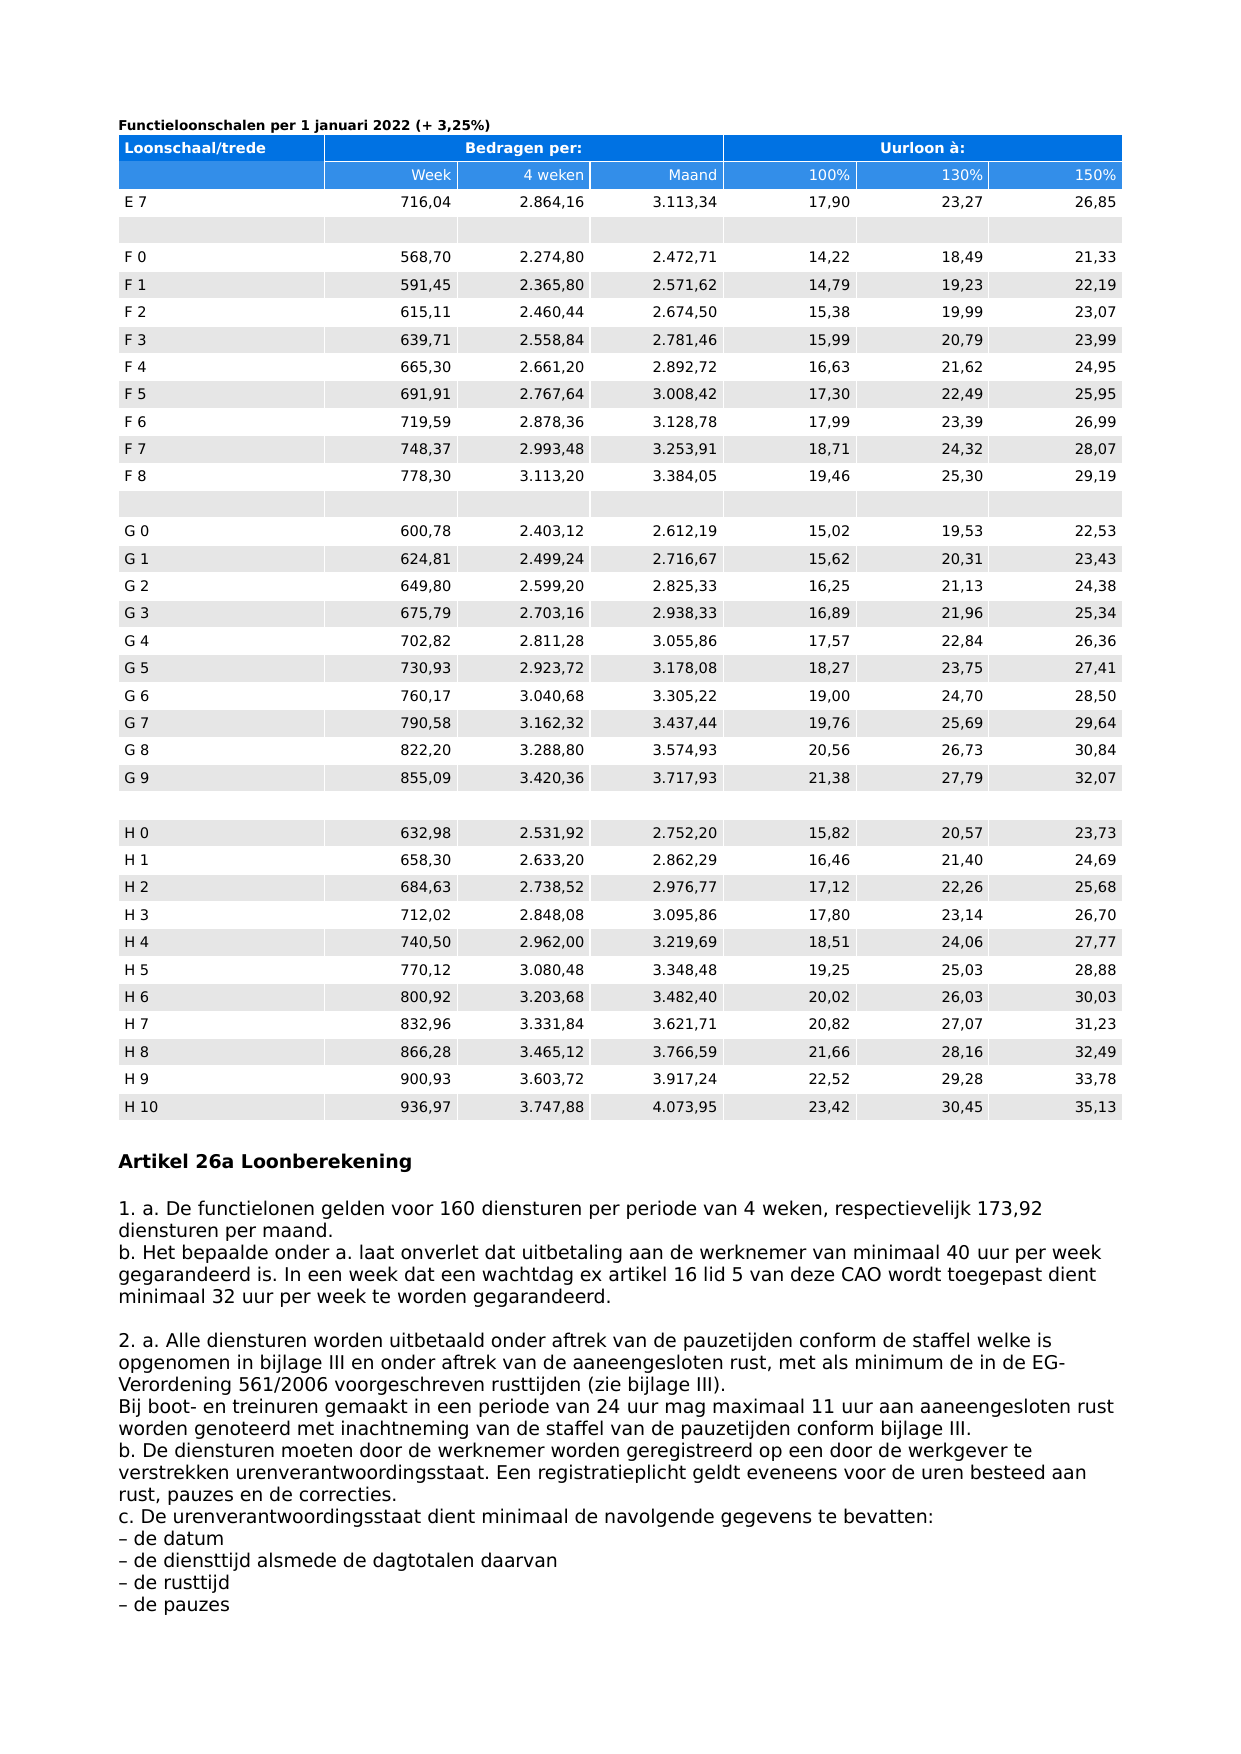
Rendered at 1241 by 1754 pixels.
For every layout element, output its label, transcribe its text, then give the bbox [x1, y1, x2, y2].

table_cell [458, 793, 589, 819]
table_cell 26,73 [857, 738, 988, 764]
table_cell H 9 [119, 1066, 324, 1093]
table_cell 23,73 [989, 820, 1122, 846]
table_cell G 8 [119, 738, 324, 764]
table_cell 712,02 [325, 902, 457, 928]
table_cell 665,30 [325, 354, 457, 380]
table_cell 3.482,40 [591, 984, 723, 1011]
table_cell 21,38 [724, 765, 856, 791]
table_cell 24,95 [989, 354, 1122, 380]
text b. Het bepaalde onder a. laat onverlet dat uitbetaling aan de werknemer van minimaal 40 uur per week gegarandeerd is. In een week dat een wachtdag ex artikel 16 lid 5 van deze CAO wordt toegepast dient minimaal 32 uur per week te worden gegarandeerd. [118, 1242, 1122, 1308]
text – de rusttijd [118, 1572, 1122, 1594]
table_cell 3.253,91 [591, 436, 723, 463]
table_cell 855,09 [325, 765, 457, 791]
table_cell 790,58 [325, 710, 457, 737]
table_cell 2.862,29 [591, 847, 723, 873]
table_cell 778,30 [325, 464, 457, 490]
table_cell 748,37 [325, 436, 457, 463]
table_cell 2.938,33 [591, 601, 723, 627]
table_cell 100% [724, 162, 856, 189]
table_cell [591, 793, 723, 819]
table_cell Week [325, 162, 457, 189]
table_cell 3.384,05 [591, 464, 723, 490]
table_cell 19,00 [724, 683, 856, 709]
table_cell 3.305,22 [591, 683, 723, 709]
table_cell 3.128,78 [591, 409, 723, 435]
table_cell 35,13 [989, 1094, 1122, 1120]
table_cell 591,45 [325, 272, 457, 298]
table_cell 21,96 [857, 601, 988, 627]
table_cell [119, 217, 324, 243]
table_cell 32,49 [989, 1039, 1122, 1065]
table_cell 20,82 [724, 1012, 856, 1038]
table_cell F 5 [119, 381, 324, 408]
table_cell [989, 491, 1122, 517]
table_cell 3.717,93 [591, 765, 723, 791]
table_cell 20,79 [857, 327, 988, 353]
table_cell 22,26 [857, 875, 988, 901]
table_cell 2.848,08 [458, 902, 589, 928]
table_cell G 6 [119, 683, 324, 709]
table_cell 3.040,68 [458, 683, 589, 709]
table_cell 3.008,42 [591, 381, 723, 408]
table_cell 4.073,95 [591, 1094, 723, 1120]
table_cell 684,63 [325, 875, 457, 901]
table_cell 19,25 [724, 957, 856, 983]
table_cell [989, 217, 1122, 243]
table_cell [325, 491, 457, 517]
table_cell 27,77 [989, 929, 1122, 956]
text – de diensttijd alsmede de dagtotalen daarvan [118, 1550, 1122, 1572]
table_cell [591, 217, 723, 243]
table_cell 2.892,72 [591, 354, 723, 380]
table_cell 23,39 [857, 409, 988, 435]
table_cell 20,31 [857, 546, 988, 572]
table_cell 15,02 [724, 519, 856, 545]
table_cell H 0 [119, 820, 324, 846]
table_cell 30,84 [989, 738, 1122, 764]
table_cell 800,92 [325, 984, 457, 1011]
table_cell 14,79 [724, 272, 856, 298]
table_cell 22,19 [989, 272, 1122, 298]
table_cell F 2 [119, 299, 324, 326]
table_cell 28,16 [857, 1039, 988, 1065]
text 1. a. De functielonen gelden voor 160 diensturen per periode van 4 weken, respectievelijk 173,92 diensturen per maand. [118, 1198, 1122, 1242]
table_cell 3.465,12 [458, 1039, 589, 1065]
text b. De diensturen moeten door de werknemer worden geregistreerd op een door de werkgever te verstrekken urenverantwoordingsstaat. Een registratieplicht geldt eveneens voor de uren besteed aan rust, pauzes en de correcties. [118, 1440, 1122, 1506]
table_cell 20,02 [724, 984, 856, 1011]
table_cell 719,59 [325, 409, 457, 435]
table_cell 3.331,84 [458, 1012, 589, 1038]
table_cell 25,69 [857, 710, 988, 737]
table_cell 3.080,48 [458, 957, 589, 983]
table_cell 3.178,08 [591, 655, 723, 682]
table_cell 740,50 [325, 929, 457, 956]
table_cell 3.113,34 [591, 190, 723, 216]
table_cell 28,07 [989, 436, 1122, 463]
table_cell E 7 [119, 190, 324, 216]
table_cell 760,17 [325, 683, 457, 709]
table_cell 900,93 [325, 1066, 457, 1093]
table_cell 702,82 [325, 628, 457, 654]
table_cell 24,06 [857, 929, 988, 956]
table_cell 632,98 [325, 820, 457, 846]
table_cell 3.621,71 [591, 1012, 723, 1038]
table_cell 3.766,59 [591, 1039, 723, 1065]
table_cell F 0 [119, 245, 324, 271]
table_cell [724, 491, 856, 517]
table_cell 2.599,20 [458, 573, 589, 599]
table_cell 23,14 [857, 902, 988, 928]
table_cell 29,19 [989, 464, 1122, 490]
table_cell [857, 217, 988, 243]
table_cell 25,03 [857, 957, 988, 983]
table_cell 25,68 [989, 875, 1122, 901]
table_cell 2.811,28 [458, 628, 589, 654]
table_cell 19,76 [724, 710, 856, 737]
table_cell 3.055,86 [591, 628, 723, 654]
table_cell 15,38 [724, 299, 856, 326]
table_cell 3.574,93 [591, 738, 723, 764]
table_cell 15,82 [724, 820, 856, 846]
table_cell 2.738,52 [458, 875, 589, 901]
table_cell 14,22 [724, 245, 856, 271]
table_cell 3.437,44 [591, 710, 723, 737]
table_cell 29,64 [989, 710, 1122, 737]
table_cell [857, 491, 988, 517]
table_cell F 7 [119, 436, 324, 463]
table_cell F 6 [119, 409, 324, 435]
table_cell 615,11 [325, 299, 457, 326]
table_cell 3.203,68 [458, 984, 589, 1011]
table_header Functieloonschalen per 1 januari 2022 (+ 3,25%) [118, 118, 1122, 134]
table_cell 3.917,24 [591, 1066, 723, 1093]
table_cell 2.674,50 [591, 299, 723, 326]
table_cell 22,52 [724, 1066, 856, 1093]
table_cell F 4 [119, 354, 324, 380]
table_cell 2.472,71 [591, 245, 723, 271]
table_cell 23,07 [989, 299, 1122, 326]
table_cell 19,23 [857, 272, 988, 298]
text c. De urenverantwoordingsstaat dient minimaal de navolgende gegevens te bevatten: [118, 1506, 1122, 1528]
table_cell 2.878,36 [458, 409, 589, 435]
table_cell 2.558,84 [458, 327, 589, 353]
table_cell 22,84 [857, 628, 988, 654]
table_cell [119, 793, 324, 819]
table_cell 2.767,64 [458, 381, 589, 408]
table_cell 27,07 [857, 1012, 988, 1038]
table_cell 649,80 [325, 573, 457, 599]
table_cell 2.274,80 [458, 245, 589, 271]
table_cell 2.923,72 [458, 655, 589, 682]
table_cell 18,27 [724, 655, 856, 682]
subtitle Artikel 26a Loonberekening [118, 1151, 1122, 1173]
table_cell 22,53 [989, 519, 1122, 545]
table_cell 18,51 [724, 929, 856, 956]
table_cell 936,97 [325, 1094, 457, 1120]
table_cell H 5 [119, 957, 324, 983]
table_cell 2.781,46 [591, 327, 723, 353]
table_cell 17,90 [724, 190, 856, 216]
table_cell 770,12 [325, 957, 457, 983]
table_cell 18,49 [857, 245, 988, 271]
table_cell G 2 [119, 573, 324, 599]
table_cell 28,50 [989, 683, 1122, 709]
table_cell [119, 491, 324, 517]
table_cell [325, 793, 457, 819]
table_cell 2.752,20 [591, 820, 723, 846]
table_cell Loonschaal/trede [119, 135, 324, 161]
table_cell Uurloon à: [724, 135, 1122, 161]
table_cell [724, 793, 856, 819]
table_cell 19,46 [724, 464, 856, 490]
table_cell G 4 [119, 628, 324, 654]
table_cell 25,95 [989, 381, 1122, 408]
table_cell H 6 [119, 984, 324, 1011]
table_cell 30,45 [857, 1094, 988, 1120]
table_cell G 3 [119, 601, 324, 627]
table_cell 658,30 [325, 847, 457, 873]
table_cell [591, 491, 723, 517]
table_cell 23,42 [724, 1094, 856, 1120]
table_cell 26,70 [989, 902, 1122, 928]
table_cell G 5 [119, 655, 324, 682]
table_cell 2.825,33 [591, 573, 723, 599]
table_cell 16,63 [724, 354, 856, 380]
table_cell 3.219,69 [591, 929, 723, 956]
table_cell 26,99 [989, 409, 1122, 435]
table_cell 16,46 [724, 847, 856, 873]
text – de datum [118, 1528, 1122, 1550]
table_cell H 7 [119, 1012, 324, 1038]
table_cell 3.162,32 [458, 710, 589, 737]
table_cell 24,70 [857, 683, 988, 709]
table_cell 2.661,20 [458, 354, 589, 380]
table_cell 23,27 [857, 190, 988, 216]
table_cell 33,78 [989, 1066, 1122, 1093]
table_cell 17,99 [724, 409, 856, 435]
table_cell 3.113,20 [458, 464, 589, 490]
table_cell 4 weken [458, 162, 589, 189]
table_cell 639,71 [325, 327, 457, 353]
table_cell F 8 [119, 464, 324, 490]
table_cell Bedragen per: [325, 135, 723, 161]
table_cell 3.420,36 [458, 765, 589, 791]
table_cell F 3 [119, 327, 324, 353]
table_cell H 1 [119, 847, 324, 873]
table_cell 866,28 [325, 1039, 457, 1065]
table_cell 624,81 [325, 546, 457, 572]
table_cell 26,36 [989, 628, 1122, 654]
text 2. a. Alle diensturen worden uitbetaald onder aftrek van de pauzetijden conform de staffel welke is opgenomen in bijlage III en onder aftrek van de aaneengesloten rust, met als minimum de in de EG-Verordening 561/2006 voorgeschreven rusttijden (zie bijlage III). [118, 1330, 1122, 1396]
table_cell 2.864,16 [458, 190, 589, 216]
table_cell 17,57 [724, 628, 856, 654]
table_cell 691,91 [325, 381, 457, 408]
table_cell 2.531,92 [458, 820, 589, 846]
table_cell 2.499,24 [458, 546, 589, 572]
table_cell 3.348,48 [591, 957, 723, 983]
table_cell 32,07 [989, 765, 1122, 791]
table_cell G 7 [119, 710, 324, 737]
table_cell 17,30 [724, 381, 856, 408]
table_cell 3.603,72 [458, 1066, 589, 1093]
table_cell 2.403,12 [458, 519, 589, 545]
table_cell [458, 217, 589, 243]
table_cell 30,03 [989, 984, 1122, 1011]
table_cell 23,99 [989, 327, 1122, 353]
table_cell 15,99 [724, 327, 856, 353]
table_cell [325, 217, 457, 243]
table_cell 26,85 [989, 190, 1122, 216]
table_cell 27,41 [989, 655, 1122, 682]
text – de pauzes [118, 1594, 1122, 1616]
table_cell 2.365,80 [458, 272, 589, 298]
table_cell H 2 [119, 875, 324, 901]
table_cell 19,53 [857, 519, 988, 545]
table_cell F 1 [119, 272, 324, 298]
table_cell H 8 [119, 1039, 324, 1065]
table_cell G 1 [119, 546, 324, 572]
table_cell H 10 [119, 1094, 324, 1120]
table_cell 2.976,77 [591, 875, 723, 901]
table_cell 716,04 [325, 190, 457, 216]
table_cell 15,62 [724, 546, 856, 572]
table_cell 20,57 [857, 820, 988, 846]
table_cell 675,79 [325, 601, 457, 627]
table_cell 2.571,62 [591, 272, 723, 298]
table_cell 28,88 [989, 957, 1122, 983]
table_cell Maand [591, 162, 723, 189]
table_cell 832,96 [325, 1012, 457, 1038]
table_cell 26,03 [857, 984, 988, 1011]
table_cell 31,23 [989, 1012, 1122, 1038]
table_cell H 4 [119, 929, 324, 956]
table_cell 2.703,16 [458, 601, 589, 627]
table_cell 3.095,86 [591, 902, 723, 928]
text Bij boot- en treinuren gemaakt in een periode van 24 uur mag maximaal 11 uur aan aaneengesloten rust worden genoteerd met inachtneming van de staffel van de pauzetijden conform bijlage III. [118, 1396, 1122, 1440]
table_cell [857, 793, 988, 819]
table_cell 150% [989, 162, 1122, 189]
table_cell 20,56 [724, 738, 856, 764]
table_cell 25,34 [989, 601, 1122, 627]
table_cell 822,20 [325, 738, 457, 764]
table_cell 568,70 [325, 245, 457, 271]
table_cell 24,38 [989, 573, 1122, 599]
table_cell 21,40 [857, 847, 988, 873]
table_cell 2.962,00 [458, 929, 589, 956]
table_cell 25,30 [857, 464, 988, 490]
table_cell 23,43 [989, 546, 1122, 572]
table_cell 17,80 [724, 902, 856, 928]
table_cell 3.288,80 [458, 738, 589, 764]
table_cell 29,28 [857, 1066, 988, 1093]
table_cell 2.716,67 [591, 546, 723, 572]
table_cell H 3 [119, 902, 324, 928]
table_cell 21,62 [857, 354, 988, 380]
table_cell [989, 793, 1122, 819]
table_cell G 0 [119, 519, 324, 545]
table_cell 730,93 [325, 655, 457, 682]
table_cell 16,89 [724, 601, 856, 627]
table_cell 24,69 [989, 847, 1122, 873]
table_cell 23,75 [857, 655, 988, 682]
table_cell G 9 [119, 765, 324, 791]
table_cell [458, 491, 589, 517]
table_cell 2.993,48 [458, 436, 589, 463]
table_cell 2.460,44 [458, 299, 589, 326]
table_cell 17,12 [724, 875, 856, 901]
table_cell 130% [857, 162, 988, 189]
table_cell 600,78 [325, 519, 457, 545]
table_cell 22,49 [857, 381, 988, 408]
table_cell 21,66 [724, 1039, 856, 1065]
table_cell 24,32 [857, 436, 988, 463]
table_cell 3.747,88 [458, 1094, 589, 1120]
table_cell 18,71 [724, 436, 856, 463]
table_cell 16,25 [724, 573, 856, 599]
table_cell 21,33 [989, 245, 1122, 271]
table_cell 21,13 [857, 573, 988, 599]
table_cell 2.633,20 [458, 847, 589, 873]
table_cell 2.612,19 [591, 519, 723, 545]
table_cell [724, 217, 856, 243]
table_cell 27,79 [857, 765, 988, 791]
table_cell 19,99 [857, 299, 988, 326]
